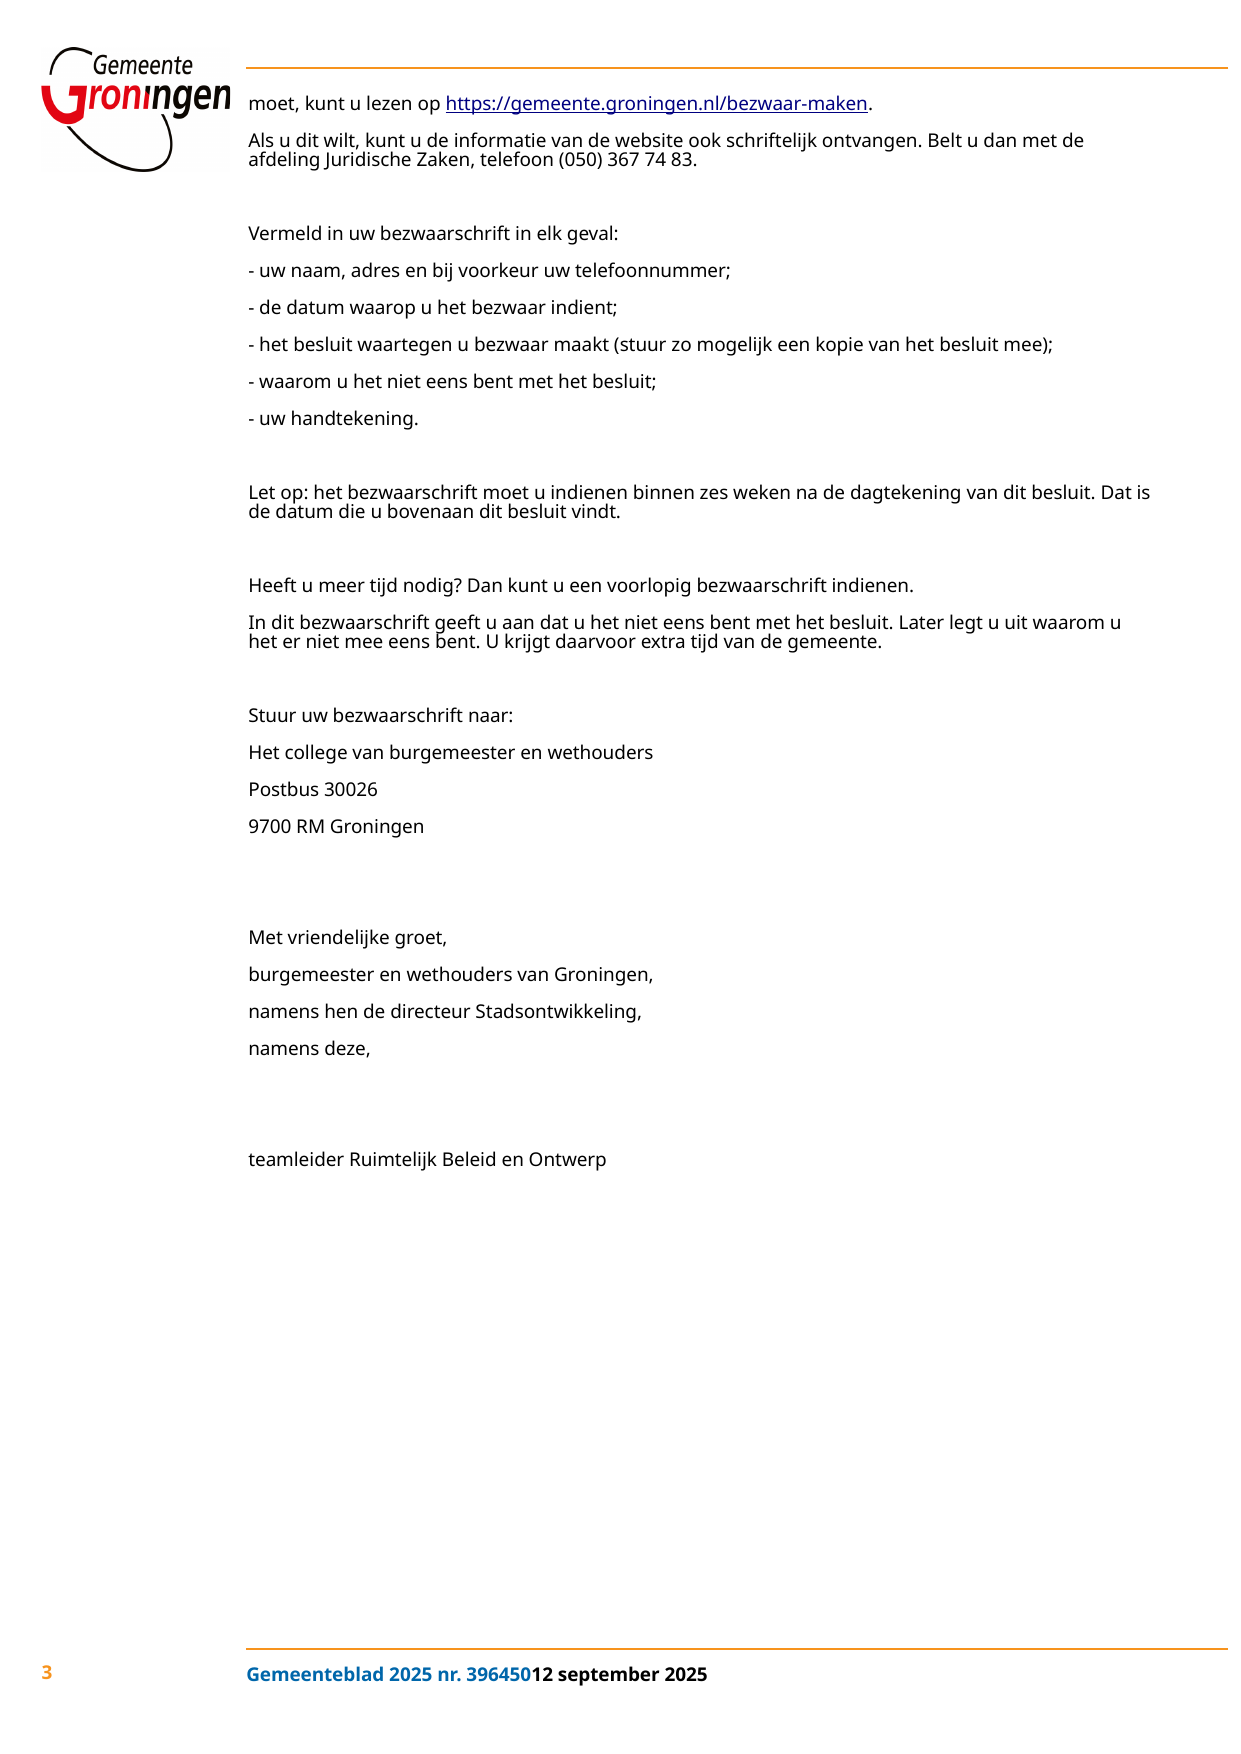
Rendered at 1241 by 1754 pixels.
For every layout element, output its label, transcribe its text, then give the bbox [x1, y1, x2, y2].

text Als u dit wilt, kunt u de informatie van de website ook schriftelijk ontvangen. Belt u dan met de afdeling Juridische Zaken, telefoon (050) 367 74 83. [248, 132, 1152, 170]
text Let op: het bezwaarschrift moet u indienen binnen zes weken na de dagtekening van dit besluit. Dat is de datum die u bovenaan dit besluit vindt. [248, 484, 1152, 522]
text - de datum waarop u het bezwaar indient; [248, 299, 1152, 318]
text - uw handtekening. [248, 410, 1152, 429]
text moet, kunt u lezen op https://gemeente.groningen.nl/bezwaar-maken. [248, 95, 1152, 114]
text Vermeld in uw bezwaarschrift in elk geval: [248, 225, 1152, 244]
text teamleider Ruimtelijk Beleid en Ontwerp [248, 1151, 1152, 1170]
text 9700 RM Groningen [248, 818, 1152, 837]
text In dit bezwaarschrift geeft u aan dat u het niet eens bent met het besluit. Later legt u uit waarom u het er niet mee eens bent. U krijgt daarvoor extra tijd van de gemeente. [248, 614, 1152, 653]
text Het college van burgemeester en wethouders [248, 744, 1152, 763]
text Postbus 30026 [248, 781, 1152, 801]
text - het besluit waartegen u bezwaar maakt (stuur zo mogelijk een kopie van het besluit mee); [248, 336, 1152, 355]
text - waarom u het niet eens bent met het besluit; [248, 373, 1152, 392]
text namens deze, [248, 1040, 1152, 1059]
text burgemeester en wethouders van Groningen, [248, 966, 1152, 985]
text Met vriendelijke groet, [248, 929, 1152, 948]
text - uw naam, adres en bij voorkeur uw telefoonnummer; [248, 262, 1152, 281]
text Stuur uw bezwaarschrift naar: [248, 707, 1152, 727]
text namens hen de directeur Stadsontwikkeling, [248, 1003, 1152, 1022]
text Heeft u meer tijd nodig? Dan kunt u een voorlopig bezwaarschrift indienen. [248, 577, 1152, 596]
picture [41, 47, 231, 172]
